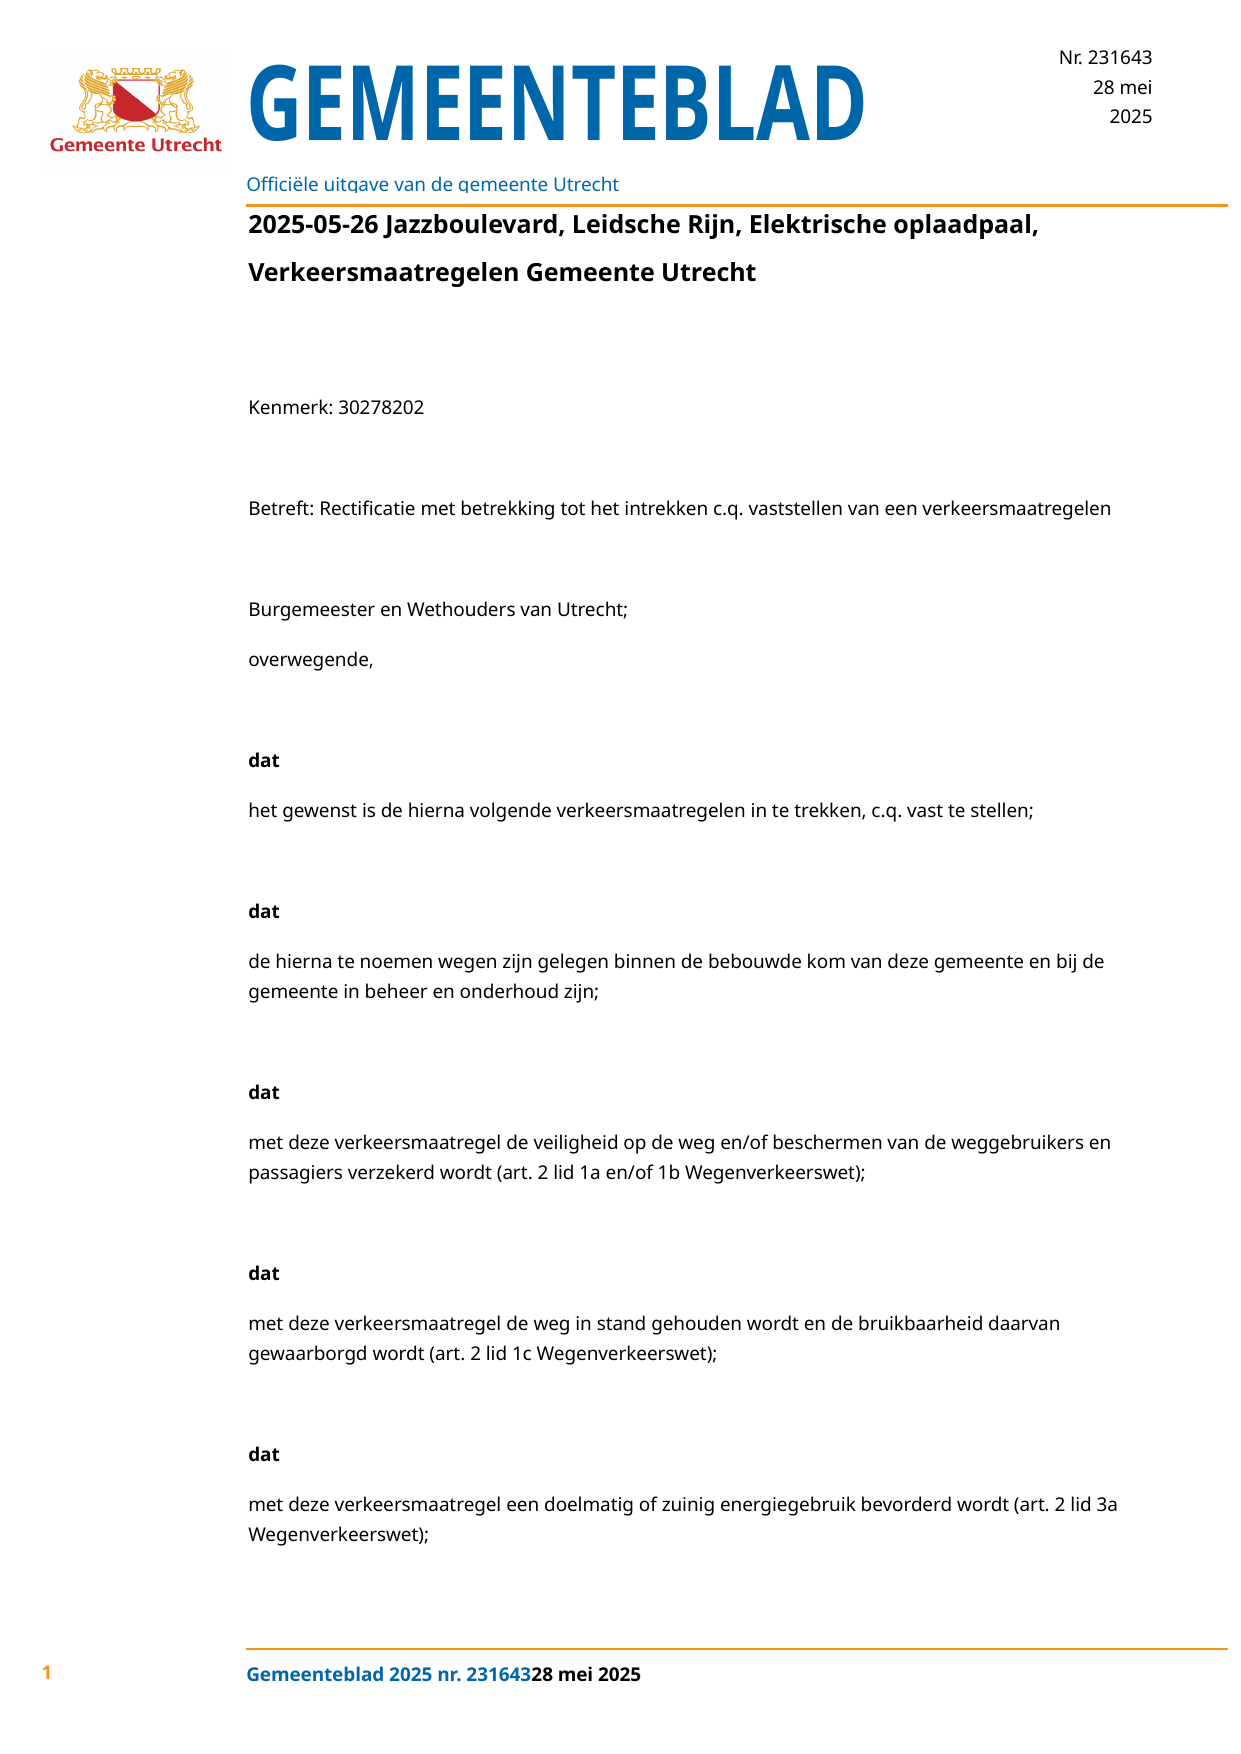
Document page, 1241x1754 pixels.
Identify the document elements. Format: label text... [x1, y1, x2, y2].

text dat [248, 747, 1152, 773]
text dat [248, 898, 1152, 924]
text met deze verkeersmaatregel de veiligheid op de weg en/of beschermen van de weggebruikers en passagiers verzekerd wordt (art. 2 lid 1a en/of 1b Wegenverkeerswet); [248, 1129, 1152, 1185]
text dat [248, 1441, 1152, 1466]
text Betreft: Rectificatie met betrekking tot het intrekken c.q. vaststellen van een verkeersmaatregelen [248, 495, 1152, 521]
text het gewenst is de hierna volgende verkeersmaatregelen in te trekken, c.q. vast te stellen; [248, 797, 1152, 823]
text met deze verkeersmaatregel een doelmatig of zuinig energiegebruik bevorderd wordt (art. 2 lid 3a Wegenverkeerswet); [248, 1491, 1152, 1546]
text de hierna te noemen wegen zijn gelegen binnen de bebouwde kom van deze gemeente en bij de gemeente in beheer en onderhoud zijn; [248, 949, 1152, 1004]
picture [41, 47, 231, 172]
text dat [248, 1079, 1152, 1105]
text Burgemeester en Wethouders van Utrecht; [248, 596, 1152, 621]
text overwegende, [248, 646, 1152, 672]
text 2025-05-26 Jazzboulevard, Leidsche Rijn, Elektrische oplaadpaal, Verkeersmaatregelen Gemeente Utrecht [248, 207, 1152, 288]
text met deze verkeersmaatregel de weg in stand gehouden wordt en de bruikbaarheid daarvan gewaarborgd wordt (art. 2 lid 1c Wegenverkeerswet); [248, 1310, 1152, 1366]
text Kenmerk: 30278202 [248, 394, 1152, 420]
text dat [248, 1260, 1152, 1286]
